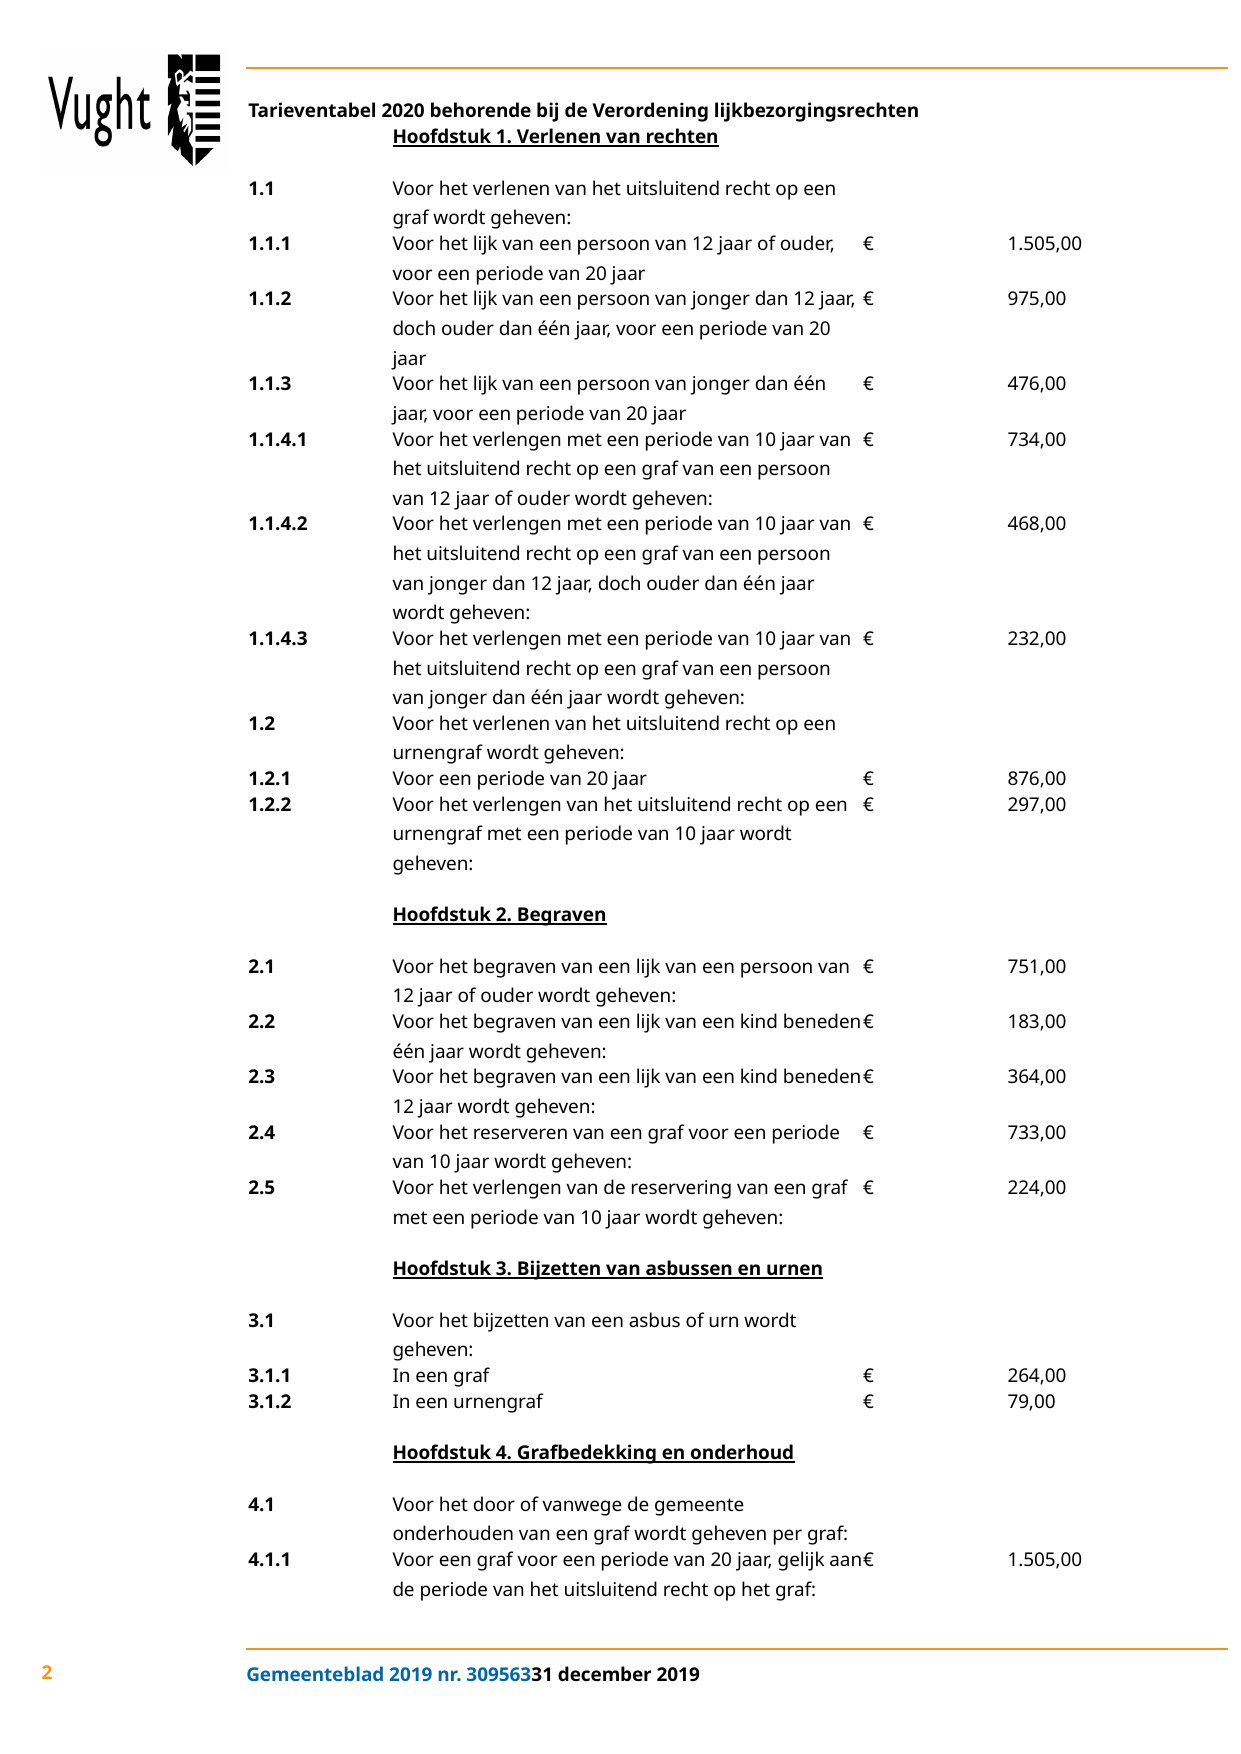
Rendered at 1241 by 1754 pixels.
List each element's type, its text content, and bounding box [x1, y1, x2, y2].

table_cell [863, 1230, 1007, 1255]
table_cell [863, 1439, 1007, 1465]
table_cell € [863, 1174, 1007, 1230]
table_cell 1.2.1 [248, 765, 392, 791]
table_cell [863, 710, 1007, 765]
table_cell [392, 1414, 863, 1439]
table_cell € [863, 1064, 1007, 1119]
table_cell 1.1.1 [248, 230, 392, 286]
table_cell [1007, 710, 1152, 765]
table_cell Voor het begraven van een lijk van een persoon van 12 jaar of ouder wordt geheven: [392, 953, 863, 1008]
table_cell 183,00 [1007, 1009, 1152, 1064]
table_cell Voor het bijzetten van een asbus of urn wordt geheven: [392, 1307, 863, 1362]
table_cell 876,00 [1007, 765, 1152, 791]
table_cell € [863, 511, 1007, 625]
table_cell 1.1 [248, 175, 392, 230]
table_cell Voor het verlengen van het uitsluitend recht op een urnengraf met een periode van 10 jaar wordt geheven: [392, 791, 863, 876]
table_cell [863, 876, 1007, 902]
table_cell [248, 1414, 392, 1439]
table_cell Voor het verlengen met een periode van 10 jaar van het uitsluitend recht op een graf van een persoon van 12 jaar of ouder wordt geheven: [392, 426, 863, 511]
table_cell Voor het lijk van een persoon van jonger dan 12 jaar, doch ouder dan één jaar, voor een periode van 20 jaar [392, 286, 863, 370]
table_cell [863, 175, 1007, 230]
table_cell [248, 902, 392, 927]
table_cell [863, 1281, 1007, 1307]
table_cell [1007, 149, 1152, 175]
table_cell 224,00 [1007, 1174, 1152, 1230]
table_cell [1007, 1281, 1152, 1307]
table_cell Voor het verlengen met een periode van 10 jaar van het uitsluitend recht op een graf van een persoon van jonger dan één jaar wordt geheven: [392, 625, 863, 710]
table_cell [248, 1465, 392, 1491]
table_cell [1007, 1307, 1152, 1362]
table_cell 476,00 [1007, 370, 1152, 426]
table_cell [1007, 1439, 1152, 1465]
table_cell 1.1.4.3 [248, 625, 392, 710]
table_cell € [863, 625, 1007, 710]
picture [41, 47, 231, 172]
table_cell Voor het verlenen van het uitsluitend recht op een urnengraf wordt geheven: [392, 710, 863, 765]
table_cell [1007, 1465, 1152, 1491]
table_header [1007, 124, 1152, 149]
table_cell € [863, 765, 1007, 791]
table_cell Voor het begraven van een lijk van een kind beneden 12 jaar wordt geheven: [392, 1064, 863, 1119]
table_cell 79,00 [1007, 1388, 1152, 1414]
table_cell [863, 1307, 1007, 1362]
table_cell 2.1 [248, 953, 392, 1008]
table_cell [1007, 1414, 1152, 1439]
table_cell Voor het lijk van een persoon van 12 jaar of ouder, voor een periode van 20 jaar [392, 230, 863, 286]
table_cell [248, 928, 392, 953]
table_cell [392, 876, 863, 902]
table_cell € [863, 1119, 1007, 1174]
table_cell 1.1.3 [248, 370, 392, 426]
table_cell 734,00 [1007, 426, 1152, 511]
table_cell [1007, 1491, 1152, 1546]
table_cell € [863, 370, 1007, 426]
table_cell 1.2.2 [248, 791, 392, 876]
table_cell 4.1.1 [248, 1546, 392, 1601]
table_cell Voor het verlenen van het uitsluitend recht op een graf wordt geheven: [392, 175, 863, 230]
table_cell € [863, 1388, 1007, 1414]
table_cell 2.2 [248, 1009, 392, 1064]
table_cell 2.5 [248, 1174, 392, 1230]
table_cell € [863, 1362, 1007, 1388]
table_cell [248, 149, 392, 175]
table_cell 3.1.2 [248, 1388, 392, 1414]
table_cell Voor een graf voor een periode van 20 jaar, gelijk aan de periode van het uitsluitend recht op het graf: [392, 1546, 863, 1601]
table_cell 2.4 [248, 1119, 392, 1174]
text Tarieventabel 2020 behorende bij de Verordening lijkbezorgingsrechten [248, 95, 1152, 123]
table_cell 1.505,00 [1007, 1546, 1152, 1601]
table_cell [248, 1281, 392, 1307]
table_cell € [863, 286, 1007, 370]
table_cell 1.1.4.2 [248, 511, 392, 625]
table_cell 232,00 [1007, 625, 1152, 710]
table_cell Voor het begraven van een lijk van een kind beneden één jaar wordt geheven: [392, 1009, 863, 1064]
table_cell [863, 928, 1007, 953]
table_cell 468,00 [1007, 511, 1152, 625]
table_cell [392, 149, 863, 175]
table_cell 3.1 [248, 1307, 392, 1362]
table_cell 1.1.4.1 [248, 426, 392, 511]
table_cell 3.1.1 [248, 1362, 392, 1388]
table_cell 1.505,00 [1007, 230, 1152, 286]
table_cell [248, 1230, 392, 1255]
table_cell 733,00 [1007, 1119, 1152, 1174]
table_cell Voor het verlengen met een periode van 10 jaar van het uitsluitend recht op een graf van een persoon van jonger dan 12 jaar, doch ouder dan één jaar wordt geheven: [392, 511, 863, 625]
table_cell [1007, 1255, 1152, 1281]
table_header Hoofdstuk 1. Verlenen van rechten [392, 124, 863, 149]
table_cell Voor het door of vanwege de gemeente onderhouden van een graf wordt geheven per graf: [392, 1491, 863, 1546]
table_cell Voor het verlengen van de reservering van een graf met een periode van 10 jaar wordt geheven: [392, 1174, 863, 1230]
table_cell € [863, 426, 1007, 511]
table_cell 297,00 [1007, 791, 1152, 876]
table_cell € [863, 1009, 1007, 1064]
table_cell [863, 1255, 1007, 1281]
table_header [863, 124, 1007, 149]
table_cell [392, 1230, 863, 1255]
table_cell 2.3 [248, 1064, 392, 1119]
table_cell € [863, 230, 1007, 286]
table_cell 364,00 [1007, 1064, 1152, 1119]
table_cell Hoofdstuk 2. Begraven [392, 902, 863, 927]
table_cell [863, 1465, 1007, 1491]
table_cell [248, 1255, 392, 1281]
table_cell [392, 928, 863, 953]
table_cell [392, 1465, 863, 1491]
table_cell 751,00 [1007, 953, 1152, 1008]
table_cell [248, 876, 392, 902]
table_cell 975,00 [1007, 286, 1152, 370]
table_cell [1007, 876, 1152, 902]
table_cell 1.2 [248, 710, 392, 765]
table_cell [1007, 928, 1152, 953]
table_cell 264,00 [1007, 1362, 1152, 1388]
table_cell In een graf [392, 1362, 863, 1388]
table_cell [1007, 1230, 1152, 1255]
table_cell Hoofdstuk 3. Bijzetten van asbussen en urnen [392, 1255, 863, 1281]
table_cell 4.1 [248, 1491, 392, 1546]
table_cell € [863, 791, 1007, 876]
table_cell [392, 1281, 863, 1307]
table_cell [863, 1491, 1007, 1546]
table_cell [863, 149, 1007, 175]
table_cell Voor een periode van 20 jaar [392, 765, 863, 791]
table_cell € [863, 1546, 1007, 1601]
table_header [248, 124, 392, 149]
table_cell In een urnengraf [392, 1388, 863, 1414]
table_cell [1007, 902, 1152, 927]
table_cell [248, 1439, 392, 1465]
table_cell [863, 1414, 1007, 1439]
table_cell [1007, 175, 1152, 230]
table_cell Voor het reserveren van een graf voor een periode van 10 jaar wordt geheven: [392, 1119, 863, 1174]
table_cell € [863, 953, 1007, 1008]
table_cell [863, 902, 1007, 927]
table_cell Voor het lijk van een persoon van jonger dan één jaar, voor een periode van 20 jaar [392, 370, 863, 426]
table_cell 1.1.2 [248, 286, 392, 370]
table_cell Hoofdstuk 4. Grafbedekking en onderhoud [392, 1439, 863, 1465]
